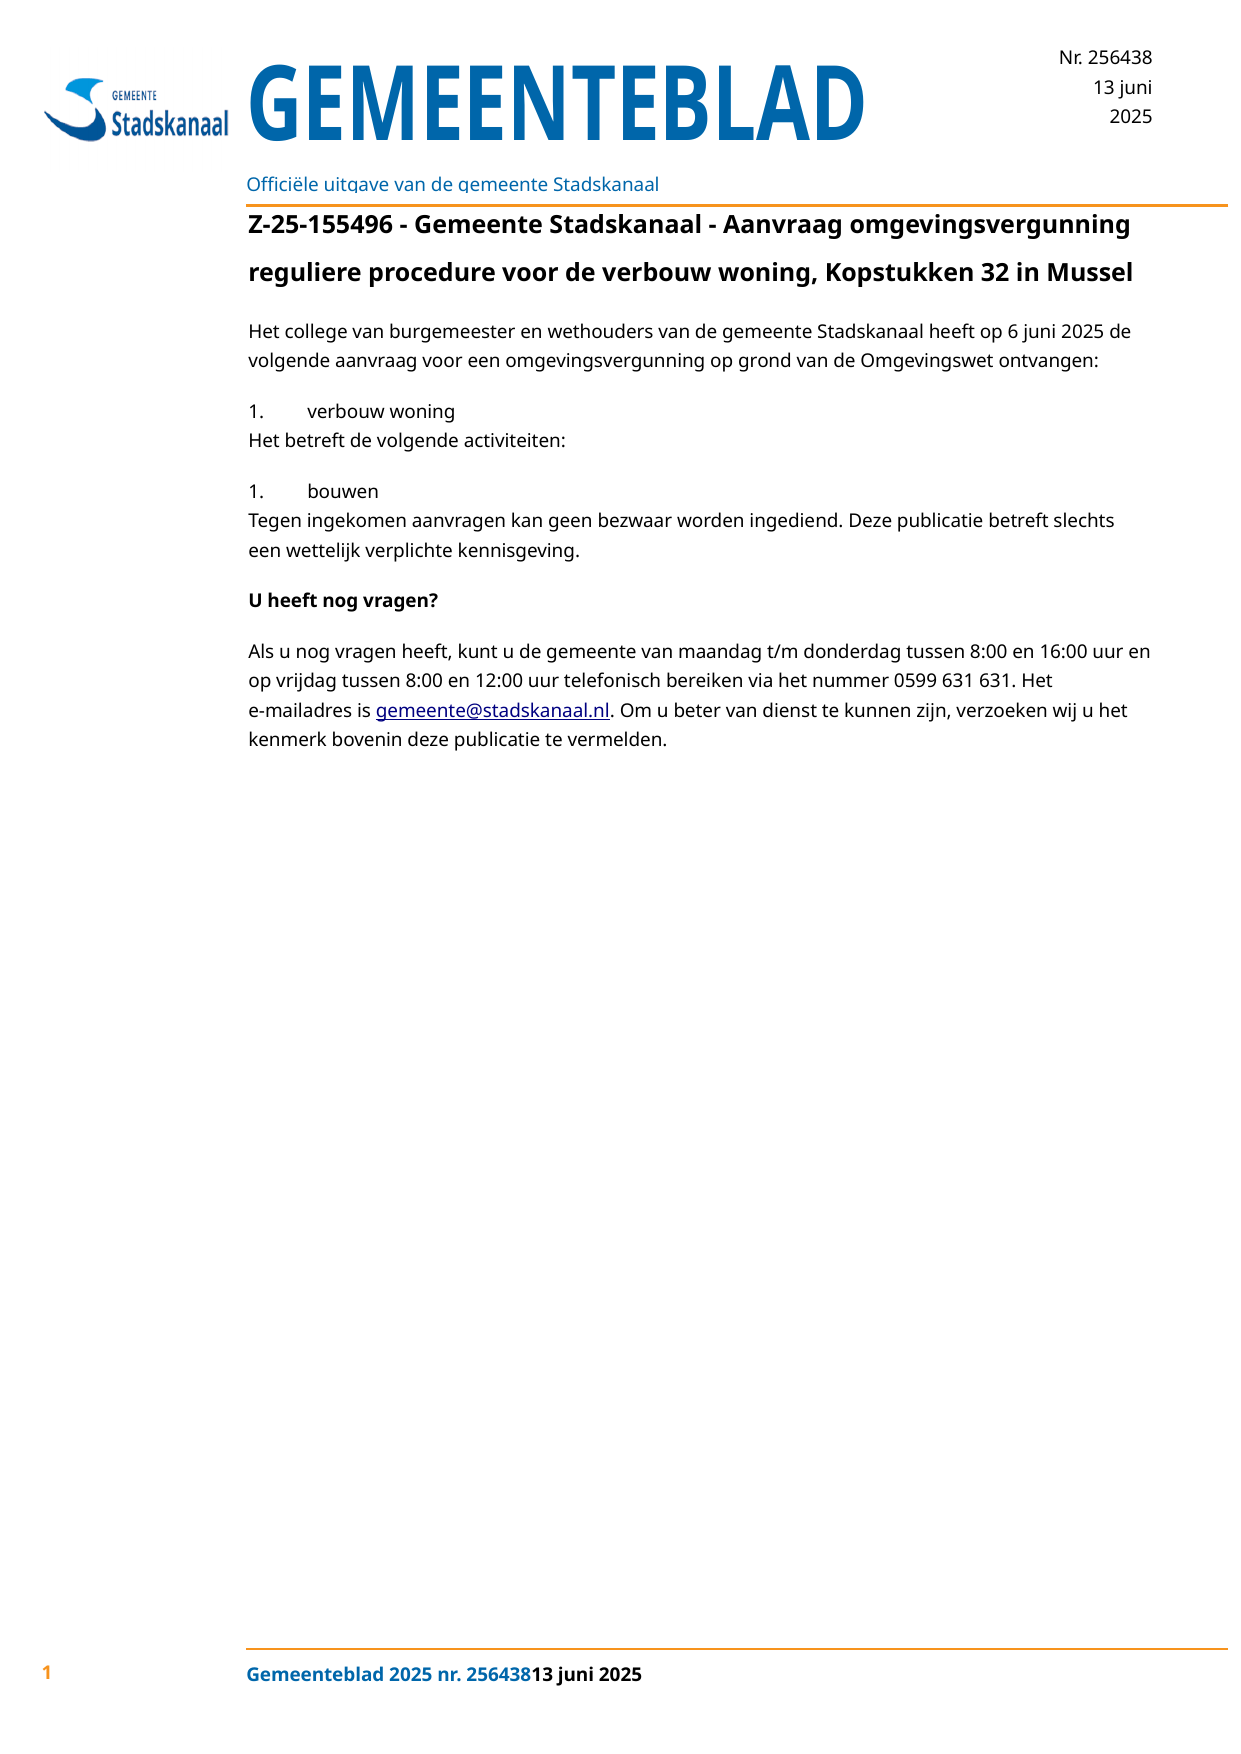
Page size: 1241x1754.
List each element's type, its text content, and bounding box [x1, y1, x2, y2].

list bouwen [248, 478, 1152, 504]
list verbouw woning [248, 398, 1152, 424]
text Als u nog vragen heeft, kunt u de gemeente van maandag t/m donderdag tussen 8:00 en 16:00 uur en op vrijdag tussen 8:00 en 12:00 uur telefonisch bereiken via het nummer 0599 631 631. Het e‑mailadres is gemeente@stadskanaal.nl. Om u beter van dienst te kunnen zijn, verzoeken wij u het kenmerk bovenin deze publicatie te vermelden. [248, 638, 1152, 752]
text Z-25-155496 - Gemeente Stadskanaal - Aanvraag omgevingsvergunning reguliere procedure voor de verbouw woning, Kopstukken 32 in Mussel [248, 207, 1152, 288]
text Het betreft de volgende activiteiten: [248, 427, 1152, 453]
text Het college van burgemeester en wethouders van de gemeente Stadskanaal heeft op 6 juni 2025 de volgende aanvraag voor een omgevingsvergunning op grond van de Omgevingswet ontvangen: [248, 318, 1152, 373]
text U heeft nog vragen? [248, 587, 1152, 613]
text Tegen ingekomen aanvragen kan geen bezwaar worden ingediend. Deze publicatie betreft slechts een wettelijk verplichte kennisgeving. [248, 507, 1152, 563]
picture [41, 47, 231, 172]
